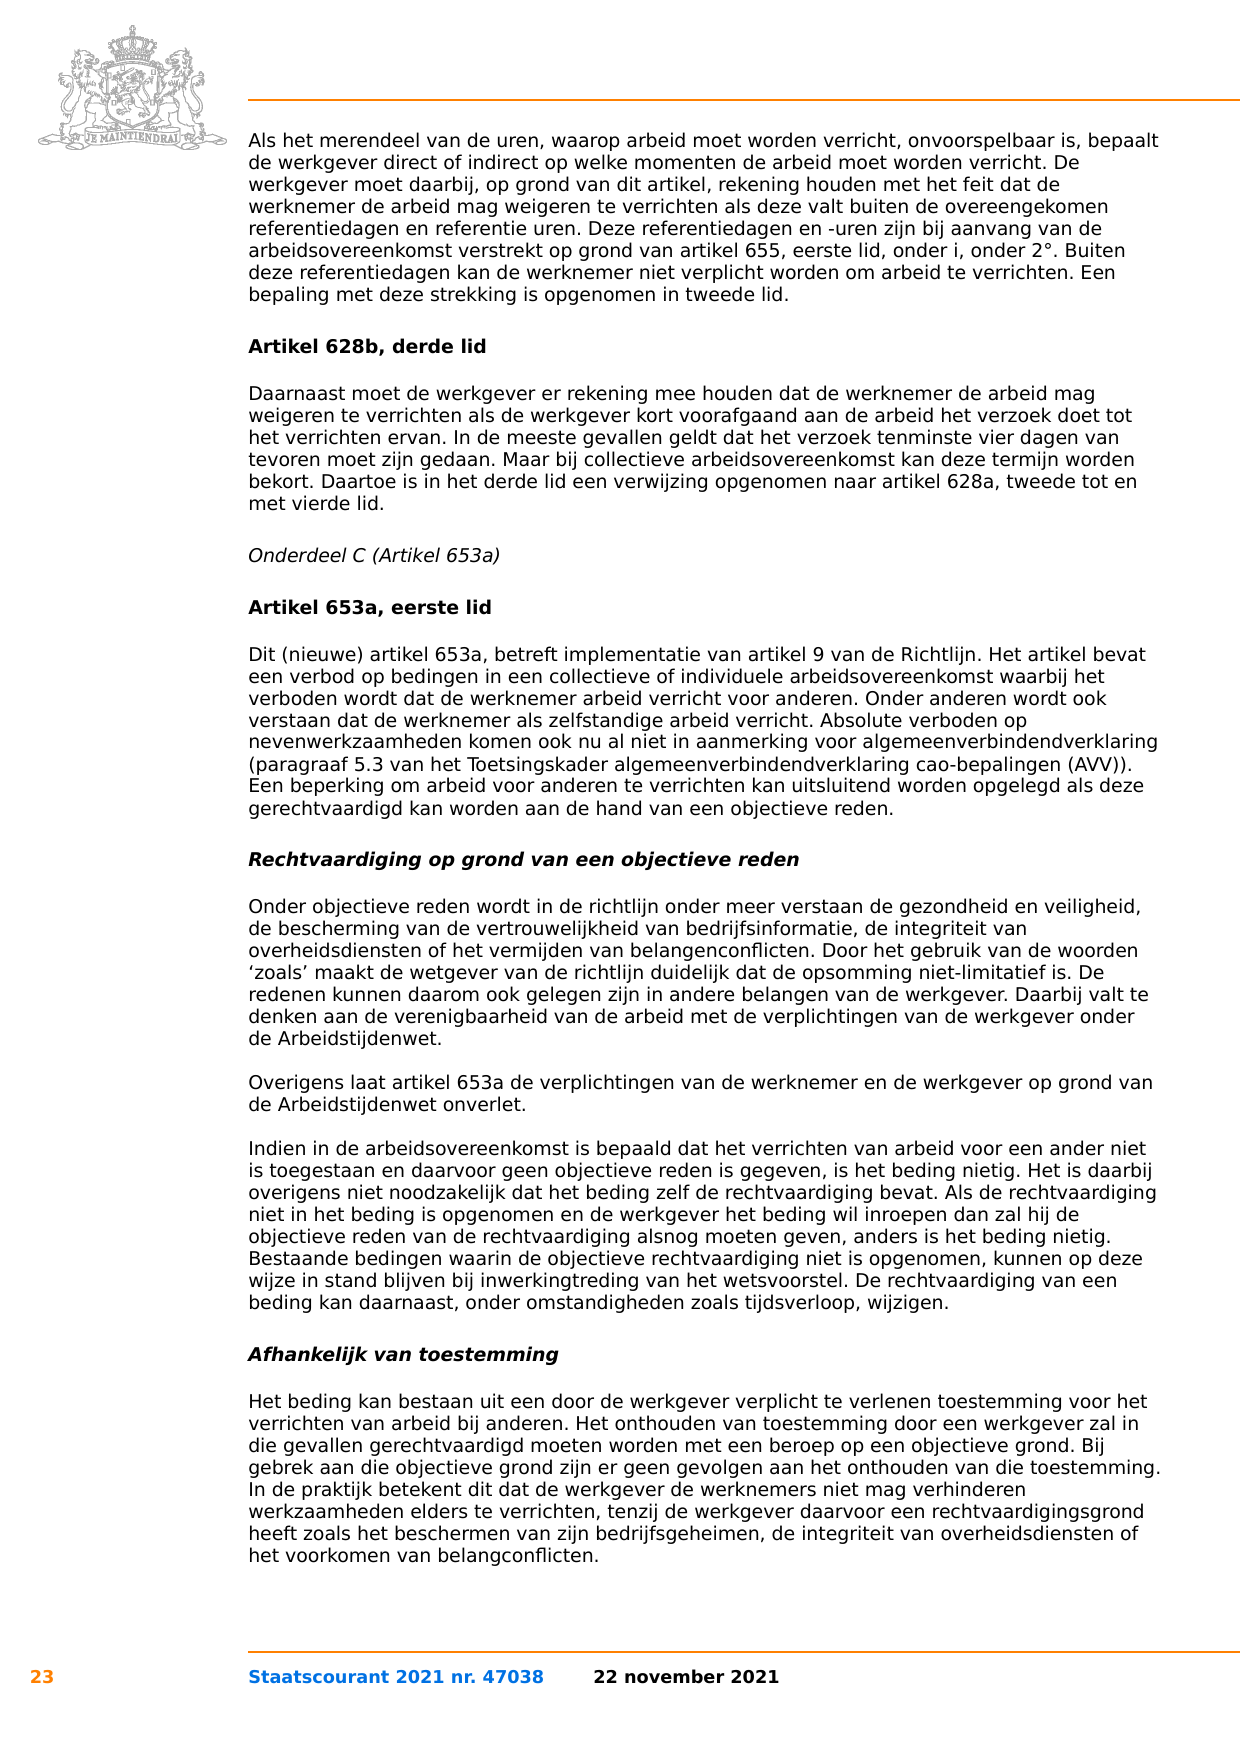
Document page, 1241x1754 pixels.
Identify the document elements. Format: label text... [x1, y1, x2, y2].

subtitle Afhankelijk van toestemming [248, 1344, 1163, 1366]
subtitle Onderdeel C (Artikel 653a) [248, 544, 1163, 567]
subtitle Artikel 653a, eerste lid [248, 597, 1163, 618]
text Als het merendeel van de uren, waarop arbeid moet worden verricht, onvoorspelbaar is, bepaalt de werkgever direct of indirect op welke momenten de arbeid moet worden verricht. De werkgever moet daarbij, op grond van dit artikel, rekening houden met het feit dat de werknemer de arbeid mag weigeren te verrichten als deze valt buiten de overeengekomen referentiedagen en referentie uren. Deze referentiedagen en -uren zijn bij aanvang van de arbeidsovereenkomst verstrekt op grond van artikel 655, eerste lid, onder i, onder 2°. Buiten deze referentiedagen kan de werknemer niet verplicht worden om arbeid te verrichten. Een bepaling met deze strekking is opgenomen in tweede lid. [248, 130, 1163, 306]
text Overigens laat artikel 653a de verplichtingen van de werknemer en de werkgever op grond van de Arbeidstijdenwet onverlet. [248, 1072, 1163, 1116]
text Dit (nieuwe) artikel 653a, betreft implementatie van artikel 9 van de Richtlijn. Het artikel bevat een verbod op bedingen in een collectieve of individuele arbeidsovereenkomst waarbij het verboden wordt dat de werknemer arbeid verricht voor anderen. Onder anderen wordt ook verstaan dat de werknemer als zelfstandige arbeid verricht. Absolute verboden op nevenwerkzaamheden komen ook nu al niet in aanmerking voor algemeenverbindendverklaring (paragraaf 5.3 van het Toetsingskader algemeenverbindendverklaring cao-bepalingen (AVV)). Een beperking om arbeid voor anderen te verrichten kan uitsluitend worden opgelegd als deze gerechtvaardigd kan worden aan de hand van een objectieve reden. [248, 643, 1163, 819]
text Het beding kan bestaan uit een door de werkgever verplicht te verlenen toestemming voor het verrichten van arbeid bij anderen. Het onthouden van toestemming door een werkgever zal in die gevallen gerechtvaardigd moeten worden met een beroep op een objectieve grond. Bij gebrek aan die objectieve grond zijn er geen gevolgen aan het onthouden van die toestemming. In de praktijk betekent dit dat de werkgever de werknemers niet mag verhinderen werkzaamheden elders te verrichten, tenzij de werkgever daarvoor een rechtvaardigingsgrond heeft zoals het beschermen van zijn bedrijfsgeheimen, de integriteit van overheidsdiensten of het voorkomen van belangconflicten. [248, 1391, 1163, 1567]
text Daarnaast moet de werkgever er rekening mee houden dat de werknemer de arbeid mag weigeren te verrichten als de werkgever kort voorafgaand aan de arbeid het verzoek doet tot het verrichten ervan. In de meeste gevallen geldt dat het verzoek tenminste vier dagen van tevoren moet zijn gedaan. Maar bij collectieve arbeidsovereenkomst kan deze termijn worden bekort. Daartoe is in het derde lid een verwijzing opgenomen naar artikel 628a, tweede tot en met vierde lid. [248, 383, 1163, 514]
text Indien in de arbeidsovereenkomst is bepaald dat het verrichten van arbeid voor een ander niet is toegestaan en daarvoor geen objectieve reden is gegeven, is het beding nietig. Het is daarbij overigens niet noodzakelijk dat het beding zelf de rechtvaardiging bevat. Als de rechtvaardiging niet in het beding is opgenomen en de werkgever het beding wil inroepen dan zal hij de objectieve reden van de rechtvaardiging alsnog moeten geven, anders is het beding nietig. Bestaande bedingen waarin de objectieve rechtvaardiging niet is opgenomen, kunnen op deze wijze in stand blijven bij inwerkingtreding van het wetsvoorstel. De rechtvaardiging van een beding kan daarnaast, onder omstandigheden zoals tijdsverloop, wijzigen. [248, 1138, 1163, 1314]
subtitle Rechtvaardiging op grond van een objectieve reden [248, 849, 1163, 871]
subtitle Artikel 628b, derde lid [248, 336, 1163, 358]
text Onder objectieve reden wordt in de richtlijn onder meer verstaan de gezondheid en veiligheid, de bescherming van de vertrouwelijkheid van bedrijfsinformatie, de integriteit van overheidsdiensten of het vermijden van belangenconflicten. Door het gebruik van de woorden ‘zoals’ maakt de wetgever van de richtlijn duidelijk dat de opsomming niet-limitatief is. De redenen kunnen daarom ook gelegen zijn in andere belangen van de werkgever. Daarbij valt te denken aan de verenigbaarheid van de arbeid met de verplichtingen van de werkgever onder de Arbeidstijdenwet. [248, 896, 1163, 1050]
picture [38, 25, 227, 150]
